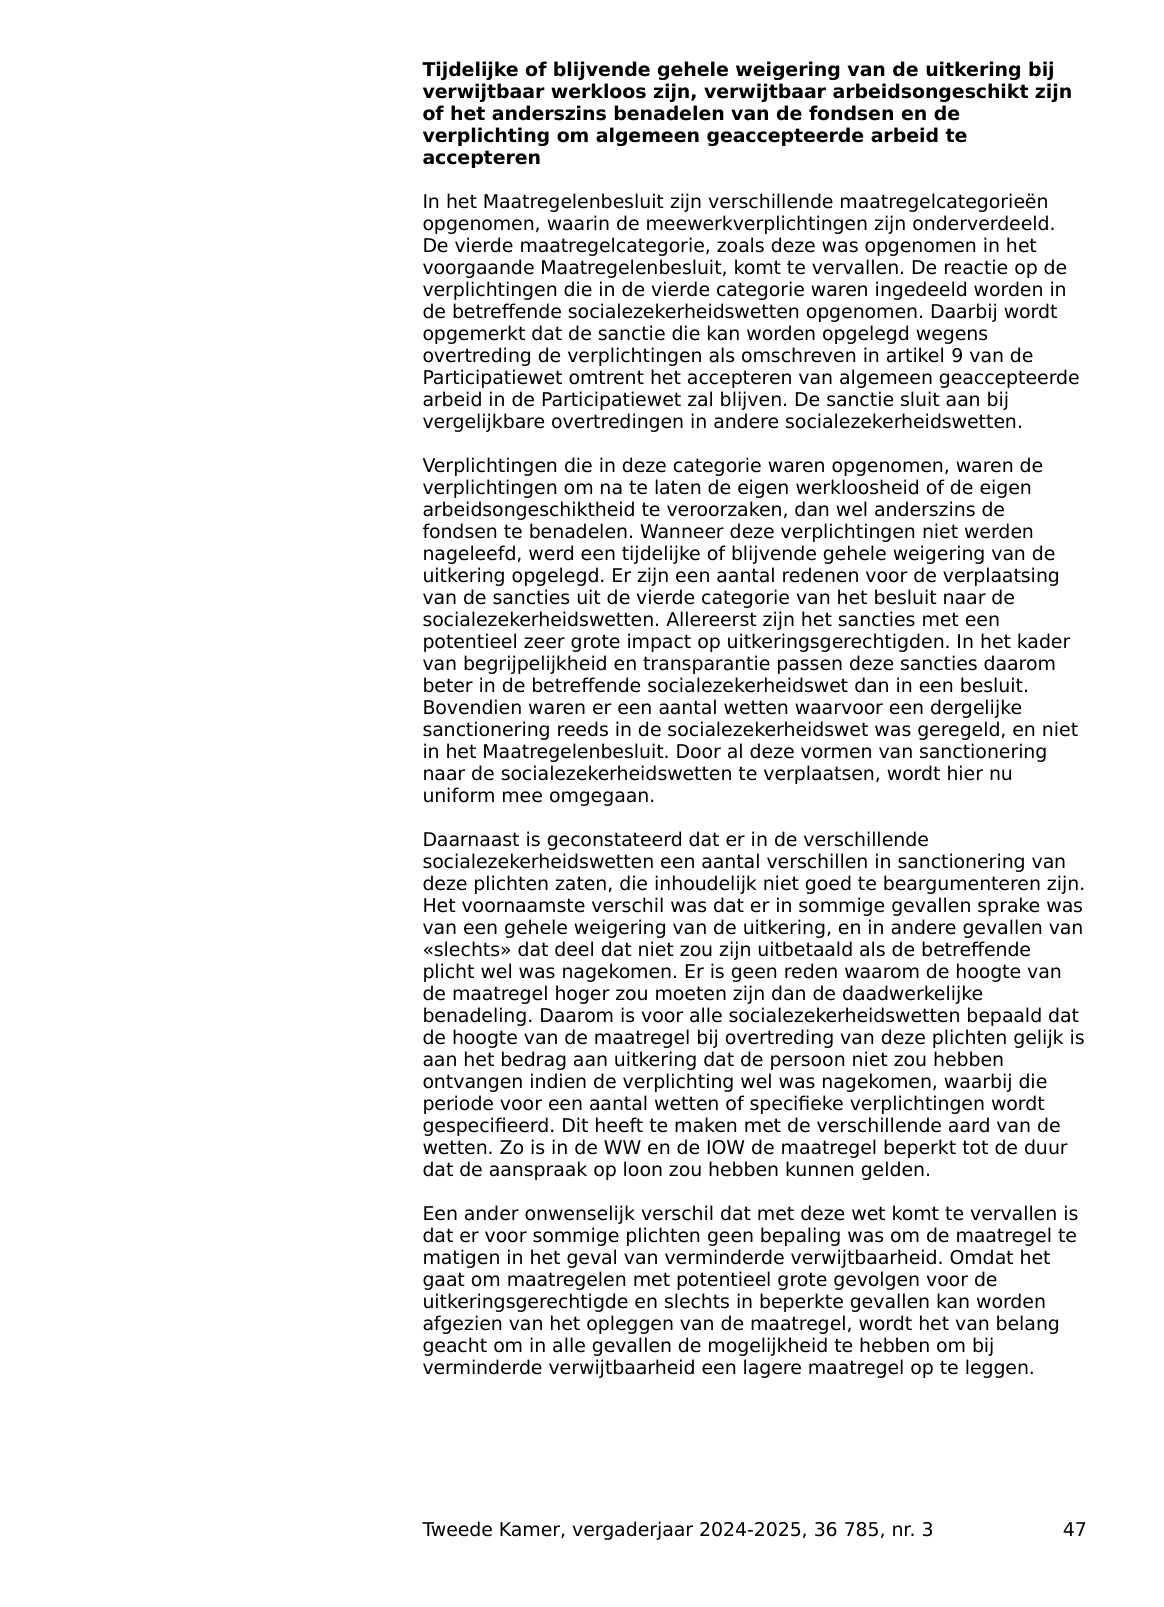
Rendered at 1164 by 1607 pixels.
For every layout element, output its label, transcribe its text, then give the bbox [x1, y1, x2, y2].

text Een ander onwenselijk verschil dat met deze wet komt te vervallen is dat er voor sommige plichten geen bepaling was om de maatregel te matigen in het geval van verminderde verwijtbaarheid. Omdat het gaat om maatregelen met potentieel grote gevolgen voor de uitkeringsgerechtigde en slechts in beperkte gevallen kan worden afgezien van het opleggen van de maatregel, wordt het van belang geacht om in alle gevallen de mogelijkheid te hebben om bij verminderde verwijtbaarheid een lagere maatregel op te leggen. [422, 1203, 1087, 1379]
text In het Maatregelenbesluit zijn verschillende maatregelcategorieën opgenomen, waarin de meewerkverplichtingen zijn onderverdeeld. De vierde maatregelcategorie, zoals deze was opgenomen in het voorgaande Maatregelenbesluit, komt te vervallen. De reactie op de verplichtingen die in de vierde categorie waren ingedeeld worden in de betreffende socialezekerheidswetten opgenomen. Daarbij wordt opgemerkt dat de sanctie die kan worden opgelegd wegens overtreding de verplichtingen als omschreven in artikel 9 van de Participatiewet omtrent het accepteren van algemeen geaccepteerde arbeid in de Participatiewet zal blijven. De sanctie sluit aan bij vergelijkbare overtredingen in andere socialezekerheidswetten. [422, 191, 1087, 433]
text Verplichtingen die in deze categorie waren opgenomen, waren de verplichtingen om na te laten de eigen werkloosheid of de eigen arbeidsongeschiktheid te veroorzaken, dan wel anderszins de fondsen te benadelen. Wanneer deze verplichtingen niet werden nageleefd, werd een tijdelijke of blijvende gehele weigering van de uitkering opgelegd. Er zijn een aantal redenen voor de verplaatsing van de sancties uit de vierde categorie van het besluit naar de socialezekerheidswetten. Allereerst zijn het sancties met een potentieel zeer grote impact op uitkeringsgerechtigden. In het kader van begrijpelijkheid en transparantie passen deze sancties daarom beter in de betreffende socialezekerheidswet dan in een besluit. Bovendien waren er een aantal wetten waarvoor een dergelijke sanctionering reeds in de socialezekerheidswet was geregeld, en niet in het Maatregelenbesluit. Door al deze vormen van sanctionering naar de socialezekerheidswetten te verplaatsen, wordt hier nu uniform mee omgegaan. [422, 455, 1087, 807]
text Daarnaast is geconstateerd dat er in de verschillende socialezekerheidswetten een aantal verschillen in sanctionering van deze plichten zaten, die inhoudelijk niet goed te beargumenteren zijn. Het voornaamste verschil was dat er in sommige gevallen sprake was van een gehele weigering van de uitkering, en in andere gevallen van «slechts» dat deel dat niet zou zijn uitbetaald als de betreffende plicht wel was nagekomen. Er is geen reden waarom de hoogte van de maatregel hoger zou moeten zijn dan de daadwerkelijke benadeling. Daarom is voor alle socialezekerheidswetten bepaald dat de hoogte van de maatregel bij overtreding van deze plichten gelijk is aan het bedrag aan uitkering dat de persoon niet zou hebben ontvangen indien de verplichting wel was nagekomen, waarbij die periode voor een aantal wetten of specifieke verplichtingen wordt gespecifieerd. Dit heeft te maken met de verschillende aard van de wetten. Zo is in de WW en de IOW de maatregel beperkt tot de duur dat de aanspraak op loon zou hebben kunnen gelden. [422, 829, 1087, 1181]
subtitle Tijdelijke of blijvende gehele weigering van de uitkering bij verwijtbaar werkloos zijn, verwijtbaar arbeidsongeschikt zijn of het anderszins benadelen van de fondsen en de verplichting om algemeen geaccepteerde arbeid te accepteren [422, 59, 1087, 169]
